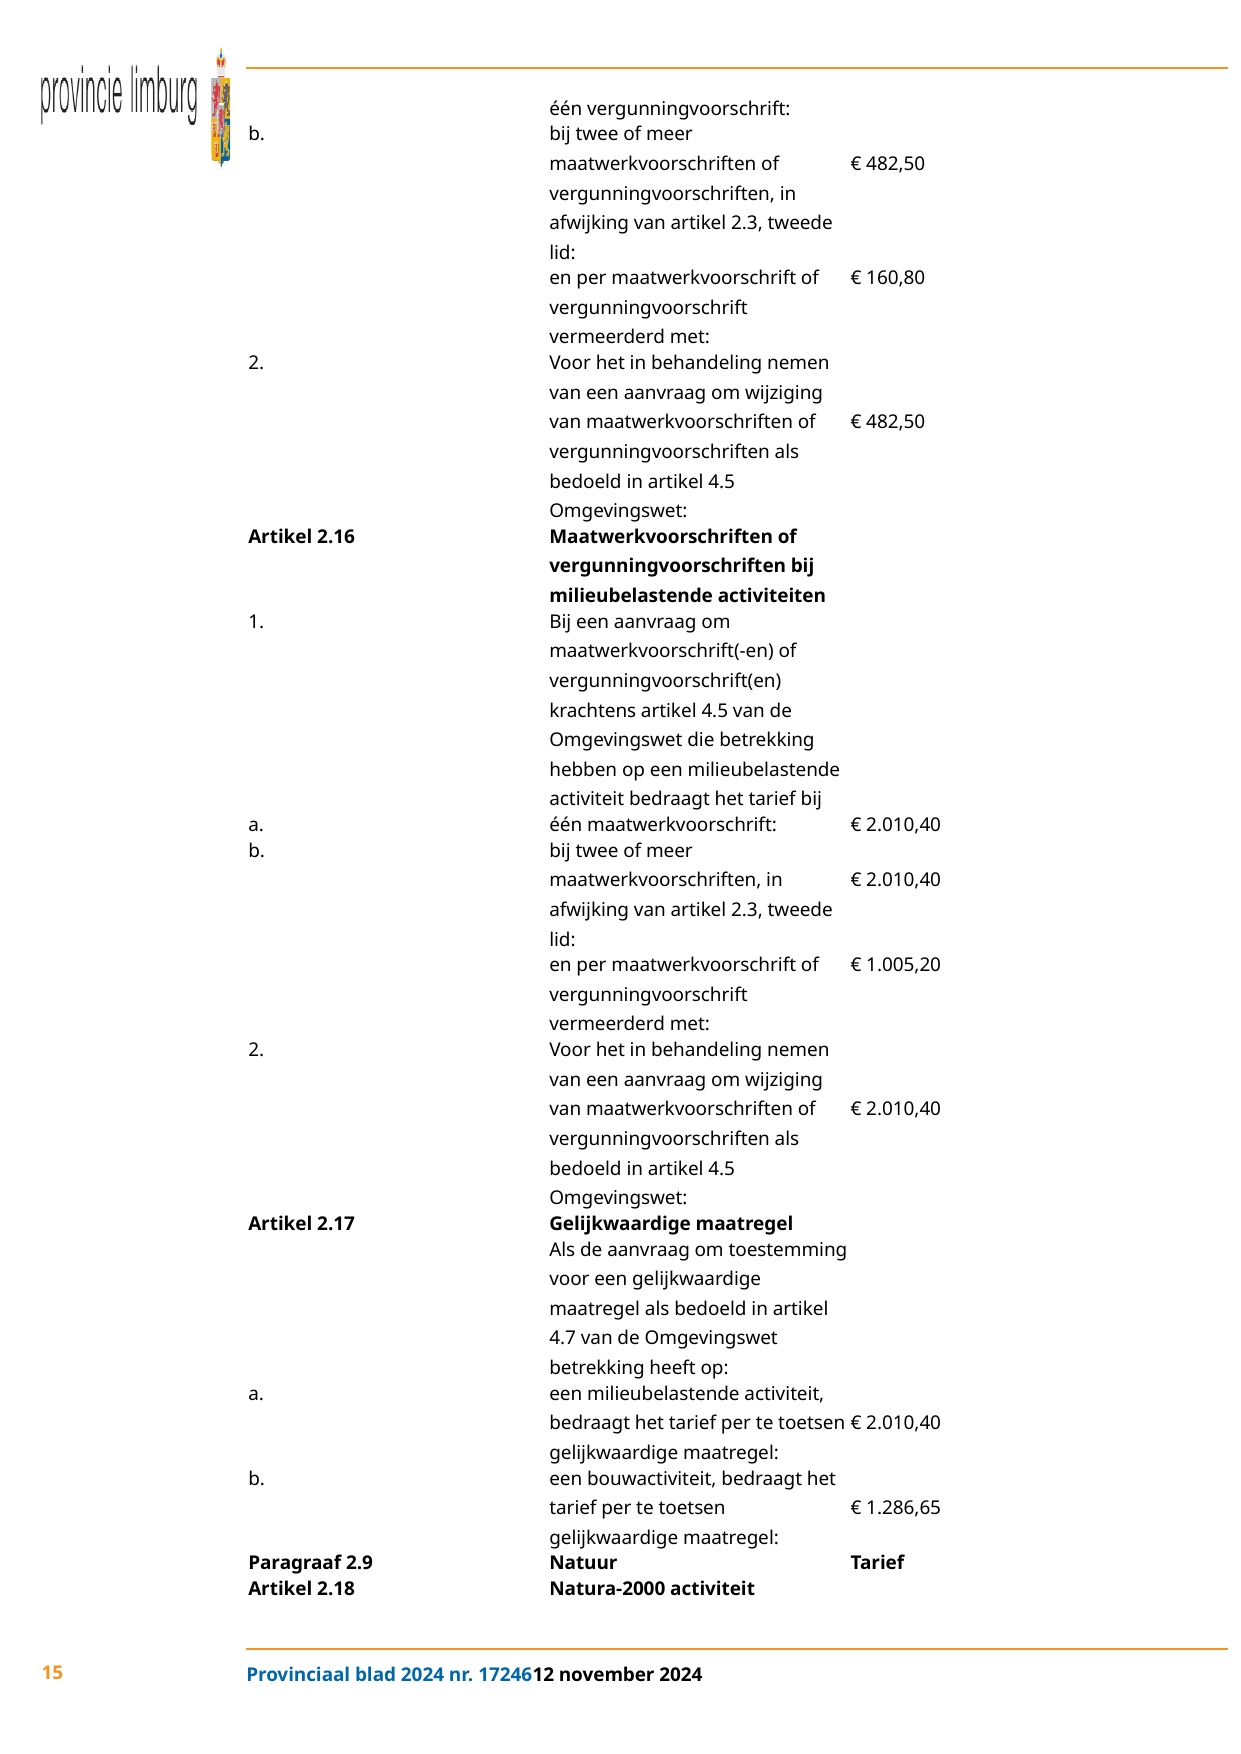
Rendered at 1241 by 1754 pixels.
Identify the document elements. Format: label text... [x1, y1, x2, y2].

table_cell Gelijkwaardige maatregel [549, 1210, 850, 1236]
table_cell en per maatwerkvoorschrift of vergunningvoorschrift vermeerderd met: [549, 265, 850, 349]
table_cell € 2.010,40 [850, 1036, 1152, 1210]
table_cell [850, 1236, 1152, 1380]
table_cell Natuur [549, 1550, 850, 1575]
table_cell [850, 608, 1152, 811]
table_cell één vergunningvoorschrift: [549, 95, 850, 121]
table_cell [248, 951, 549, 1036]
table_cell Natura-2000 activiteit [549, 1575, 850, 1601]
table_cell b. [248, 837, 549, 951]
table_cell Als de aanvraag om toestemming voor een gelijkwaardige maatregel als bedoeld in artikel 4.7 van de Omgevingswet betrekking heeft op: [549, 1236, 850, 1380]
picture [41, 47, 231, 172]
table_cell [248, 265, 549, 349]
table_cell [850, 523, 1152, 608]
table_cell Tarief [850, 1550, 1152, 1575]
table_cell Voor het in behandeling nemen van een aanvraag om wijziging van maatwerkvoorschriften of vergunningvoorschriften als bedoeld in artikel 4.5 Omgevingswet: [549, 1036, 850, 1210]
table_cell 2. [248, 1036, 549, 1210]
table_cell en per maatwerkvoorschrift of vergunningvoorschrift vermeerderd met: [549, 951, 850, 1036]
table_cell Maatwerkvoorschriften of vergunningvoorschriften bij milieubelastende activiteiten [549, 523, 850, 608]
table_cell Bij een aanvraag om maatwerkvoorschrift(-en) of vergunningvoorschrift(en) krachtens artikel 4.5 van de Omgevingswet die betrekking hebben op een milieubelastende activiteit bedraagt het tarief bij [549, 608, 850, 811]
table_cell € 482,50 [850, 121, 1152, 264]
table_cell Artikel 2.18 [248, 1575, 549, 1601]
table_cell € 482,50 [850, 350, 1152, 523]
table_cell een bouwactiviteit, bedraagt het tarief per te toetsen gelijkwaardige maatregel: [549, 1465, 850, 1549]
table_cell a. [248, 1380, 549, 1465]
table_cell 1. [248, 608, 549, 811]
table_cell bij twee of meer maatwerkvoorschriften of vergunningvoorschriften, in afwijking van artikel 2.3, tweede lid: [549, 121, 850, 264]
table_cell [248, 95, 549, 121]
table_cell Voor het in behandeling nemen van een aanvraag om wijziging van maatwerkvoorschriften of vergunningvoorschriften als bedoeld in artikel 4.5 Omgevingswet: [549, 350, 850, 523]
table_cell bij twee of meer maatwerkvoorschriften, in afwijking van artikel 2.3, tweede lid: [549, 837, 850, 951]
table_cell een milieubelastende activiteit, bedraagt het tarief per te toetsen gelijkwaardige maatregel: [549, 1380, 850, 1465]
table_cell Paragraaf 2.9 [248, 1550, 549, 1575]
table_cell één maatwerkvoorschrift: [549, 811, 850, 837]
table_cell [850, 1210, 1152, 1236]
table_cell € 160,80 [850, 265, 1152, 349]
table_cell b. [248, 1465, 549, 1549]
table_cell Artikel 2.16 [248, 523, 549, 608]
table_cell [248, 1236, 549, 1380]
table_cell [850, 95, 1152, 121]
table_cell a. [248, 811, 549, 837]
table_cell € 2.010,40 [850, 837, 1152, 951]
table_cell € 2.010,40 [850, 811, 1152, 837]
table_cell € 1.005,20 [850, 951, 1152, 1036]
table_cell € 1.286,65 [850, 1465, 1152, 1549]
table_cell Artikel 2.17 [248, 1210, 549, 1236]
table_cell 2. [248, 350, 549, 523]
table_cell € 2.010,40 [850, 1380, 1152, 1465]
table_cell [850, 1575, 1152, 1601]
table_cell b. [248, 121, 549, 264]
